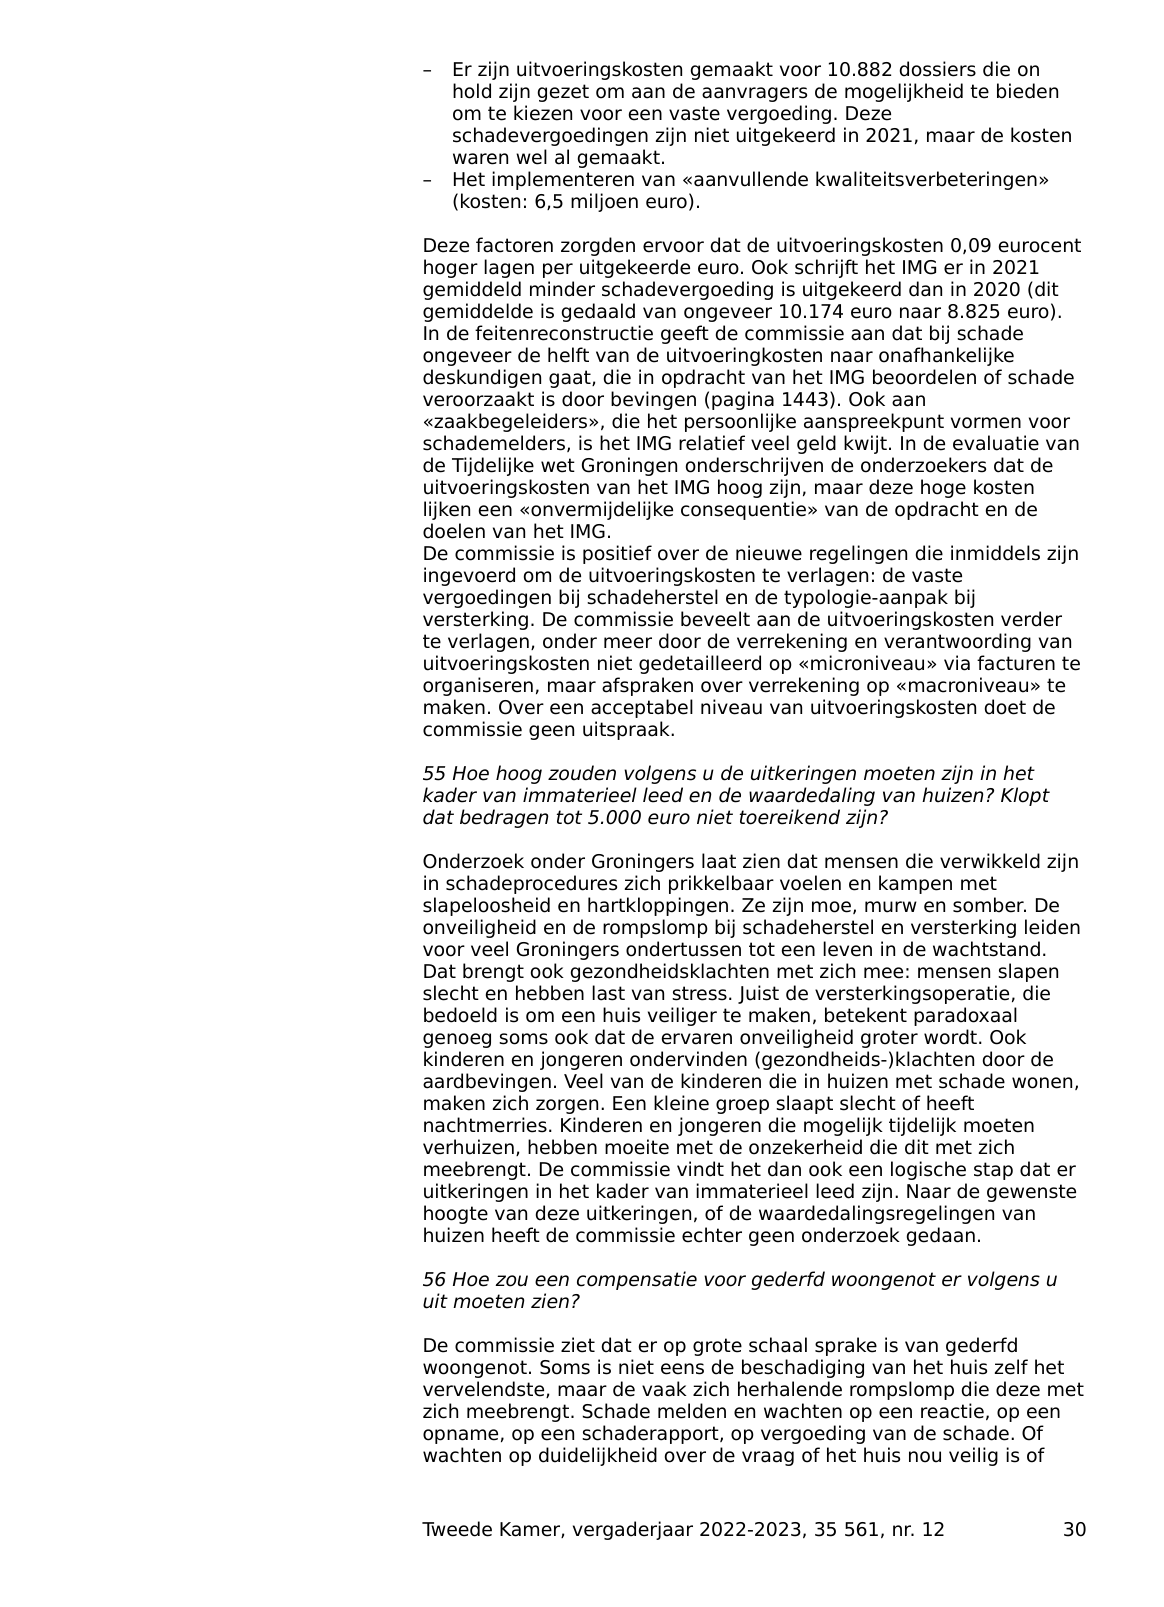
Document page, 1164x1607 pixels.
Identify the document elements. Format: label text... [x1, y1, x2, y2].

text De commissie is positief over de nieuwe regelingen die inmiddels zijn ingevoerd om de uitvoeringskosten te verlagen: de vaste vergoedingen bij schadeherstel en de typologie-aanpak bij versterking. De commissie beveelt aan de uitvoeringskosten verder te verlagen, onder meer door de verrekening en verantwoording van uitvoeringskosten niet gedetailleerd op «microniveau» via facturen te organiseren, maar afspraken over verrekening op «macroniveau» te maken. Over een acceptabel niveau van uitvoeringskosten doet de commissie geen uitspraak. [422, 543, 1087, 741]
text Onderzoek onder Groningers laat zien dat mensen die verwikkeld zijn in schadeprocedures zich prikkelbaar voelen en kampen met slapeloosheid en hartkloppingen. Ze zijn moe, murw en somber. De onveiligheid en de rompslomp bij schadeherstel en versterking leiden voor veel Groningers ondertussen tot een leven in de wachtstand. Dat brengt ook gezondheidsklachten met zich mee: mensen slapen slecht en hebben last van stress. Juist de versterkingsoperatie, die bedoeld is om een huis veiliger te maken, betekent paradoxaal genoeg soms ook dat de ervaren onveiligheid groter wordt. Ook kinderen en jongeren ondervinden (gezondheids-)klachten door de aardbevingen. Veel van de kinderen die in huizen met schade wonen, maken zich zorgen. Een kleine groep slaapt slecht of heeft nachtmerries. Kinderen en jongeren die mogelijk tijdelijk moeten verhuizen, hebben moeite met de onzekerheid die dit met zich meebrengt. De commissie vindt het dan ook een logische stap dat er uitkeringen in het kader van immaterieel leed zijn. Naar de gewenste hoogte van deze uitkeringen, of de waardedalingsregelingen van huizen heeft de commissie echter geen onderzoek gedaan. [422, 851, 1087, 1247]
subtitle 56 Hoe zou een compensatie voor gederfd woongenot er volgens u uit moeten zien? [422, 1269, 1087, 1313]
text – Het implementeren van «aanvullende kwaliteitsverbeteringen» (kosten: 6,5 miljoen euro). [422, 169, 1087, 213]
text Deze factoren zorgden ervoor dat de uitvoeringskosten 0,09 eurocent hoger lagen per uitgekeerde euro. Ook schrijft het IMG er in 2021 gemiddeld minder schadevergoeding is uitgekeerd dan in 2020 (dit gemiddelde is gedaald van ongeveer 10.174 euro naar 8.825 euro). [422, 235, 1087, 323]
text De commissie ziet dat er op grote schaal sprake is van gederfd woongenot. Soms is niet eens de beschadiging van het huis zelf het vervelendste, maar de vaak zich herhalende rompslomp die deze met zich meebrengt. Schade melden en wachten op een reactie, op een opname, op een schaderapport, op vergoeding van de schade. Of wachten op duidelijkheid over de vraag of het huis nou veilig is of [422, 1335, 1087, 1467]
text In de feitenreconstructie geeft de commissie aan dat bij schade ongeveer de helft van de uitvoeringkosten naar onafhankelijke deskundigen gaat, die in opdracht van het IMG beoordelen of schade veroorzaakt is door bevingen (pagina 1443). Ook aan «zaakbegeleiders», die het persoonlijke aanspreekpunt vormen voor schademelders, is het IMG relatief veel geld kwijt. In de evaluatie van de Tijdelijke wet Groningen onderschrijven de onderzoekers dat de uitvoeringskosten van het IMG hoog zijn, maar deze hoge kosten lijken een «onvermijdelijke consequentie» van de opdracht en de doelen van het IMG. [422, 323, 1087, 543]
subtitle 55 Hoe hoog zouden volgens u de uitkeringen moeten zijn in het kader van immaterieel leed en de waardedaling van huizen? Klopt dat bedragen tot 5.000 euro niet toereikend zijn? [422, 763, 1087, 829]
text – Er zijn uitvoeringskosten gemaakt voor 10.882 dossiers die on hold zijn gezet om aan de aanvragers de mogelijkheid te bieden om te kiezen voor een vaste vergoeding. Deze schadevergoedingen zijn niet uitgekeerd in 2021, maar de kosten waren wel al gemaakt. [422, 59, 1087, 169]
